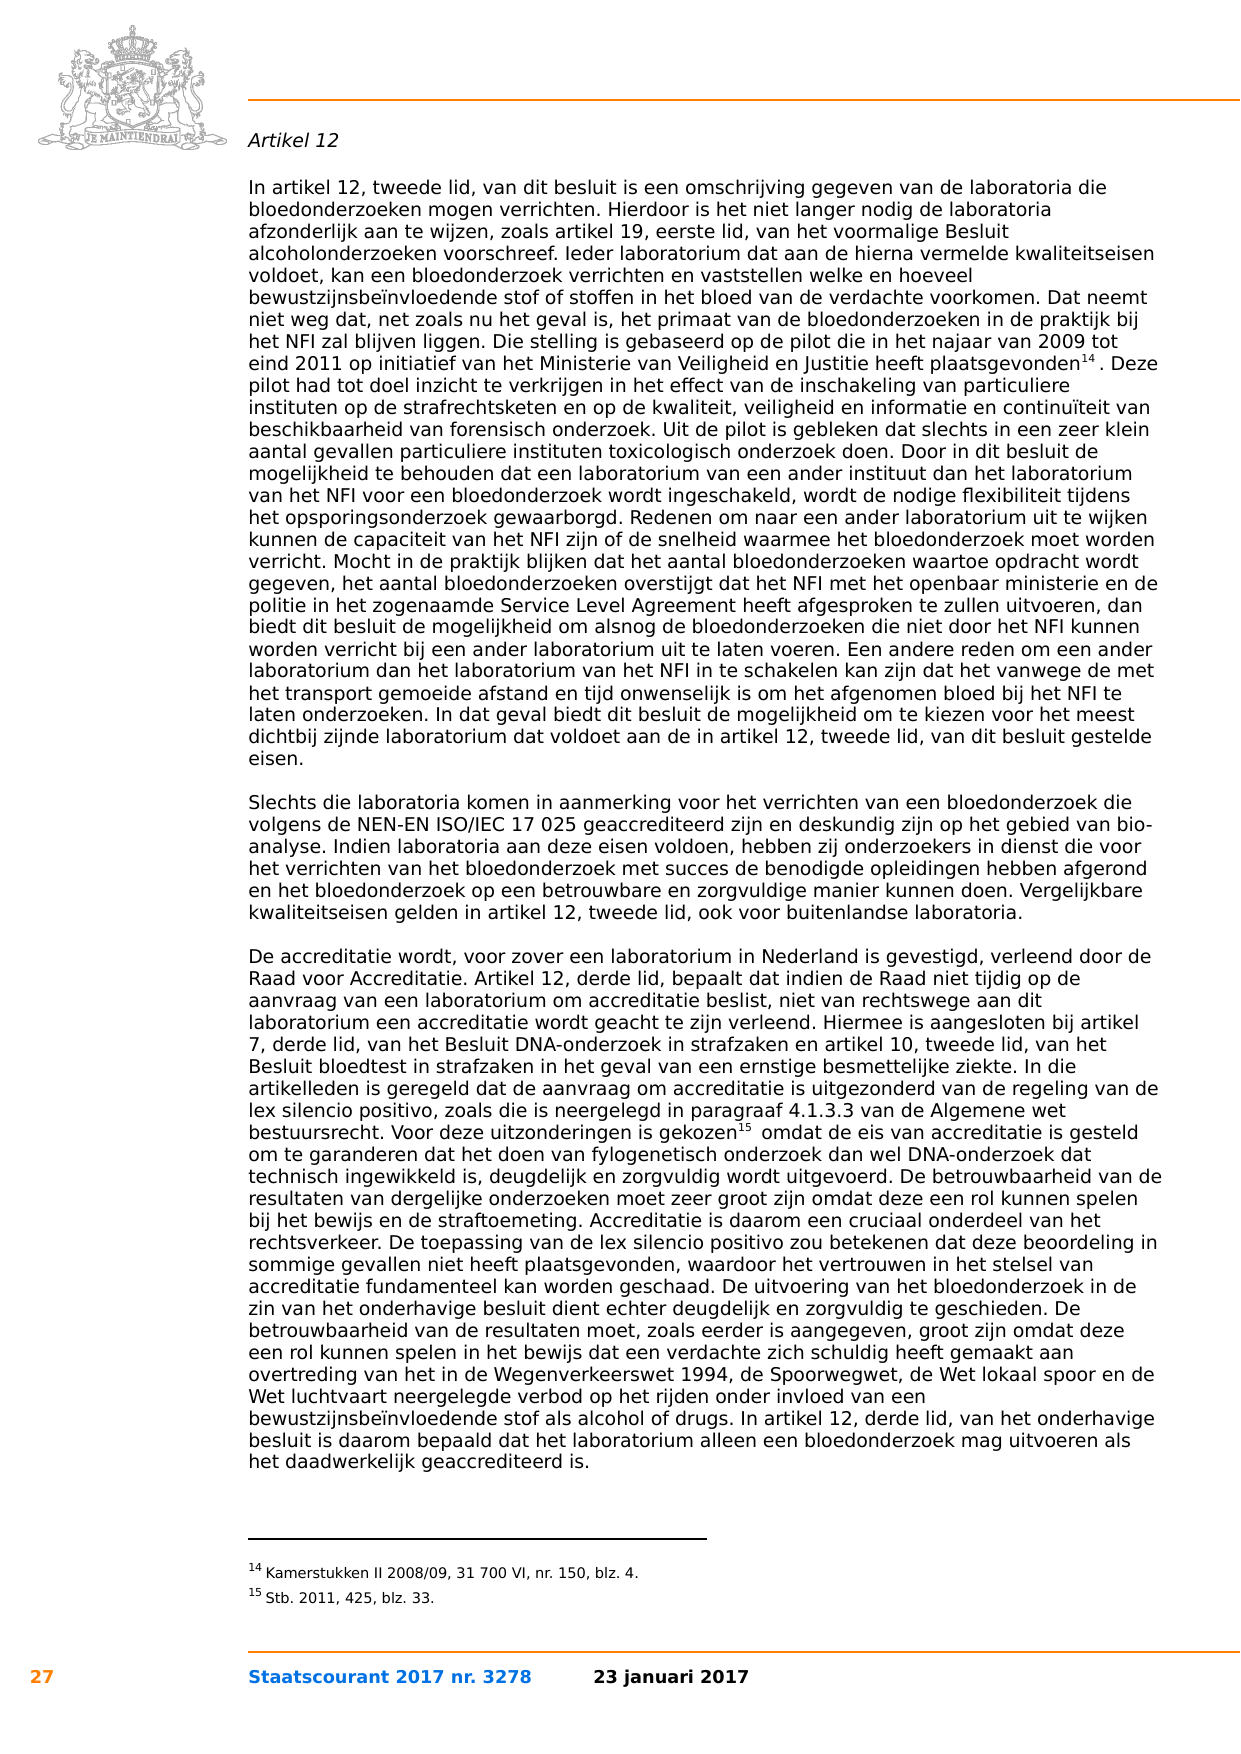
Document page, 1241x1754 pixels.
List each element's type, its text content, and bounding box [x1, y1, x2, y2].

text In artikel 12, tweede lid, van dit besluit is een omschrijving gegeven van de laboratoria die bloedonderzoeken mogen verrichten. Hierdoor is het niet langer nodig de laboratoria afzonderlijk aan te wijzen, zoals artikel 19, eerste lid, van het voormalige Besluit alcoholonderzoeken voorschreef. Ieder laboratorium dat aan de hierna vermelde kwaliteitseisen voldoet, kan een bloedonderzoek verrichten en vaststellen welke en hoeveel bewustzijnsbeïnvloedende stof of stoffen in het bloed van de verdachte voorkomen. Dat neemt niet weg dat, net zoals nu het geval is, het primaat van de bloedonderzoeken in de praktijk bij het NFI zal blijven liggen. Die stelling is gebaseerd op de pilot die in het najaar van 2009 tot eind 2011 op initiatief van het Ministerie van Veiligheid en Justitie heeft plaatsgevonden. Deze pilot had tot doel inzicht te verkrijgen in het effect van de inschakeling van particuliere instituten op de strafrechtsketen en op de kwaliteit, veiligheid en informatie en continuïteit van beschikbaarheid van forensisch onderzoek. Uit de pilot is gebleken dat slechts in een zeer klein aantal gevallen particuliere instituten toxicologisch onderzoek doen. Door in dit besluit de mogelijkheid te behouden dat een laboratorium van een ander instituut dan het laboratorium van het NFI voor een bloedonderzoek wordt ingeschakeld, wordt de nodige flexibiliteit tijdens het opsporingsonderzoek gewaarborgd. Redenen om naar een ander laboratorium uit te wijken kunnen de capaciteit van het NFI zijn of de snelheid waarmee het bloedonderzoek moet worden verricht. Mocht in de praktijk blijken dat het aantal bloedonderzoeken waartoe opdracht wordt gegeven, het aantal bloedonderzoeken overstijgt dat het NFI met het openbaar ministerie en de politie in het zogenaamde Service Level Agreement heeft afgesproken te zullen uitvoeren, dan biedt dit besluit de mogelijkheid om alsnog de bloedonderzoeken die niet door het NFI kunnen worden verricht bij een ander laboratorium uit te laten voeren. Een andere reden om een ander laboratorium dan het laboratorium van het NFI in te schakelen kan zijn dat het vanwege de met het transport gemoeide afstand en tijd onwenselijk is om het afgenomen bloed bij het NFI te laten onderzoeken. In dat geval biedt dit besluit de mogelijkheid om te kiezen voor het meest dichtbij zijnde laboratorium dat voldoet aan de in artikel 12, tweede lid, van dit besluit gestelde eisen. [248, 177, 1163, 770]
text Stb. 2011, 425, blz. 33. [248, 1586, 1163, 1608]
subtitle Artikel 12 [248, 130, 1163, 152]
text Kamerstukken II 2008/09, 31 700 VI, nr. 150, blz. 4. [248, 1561, 1163, 1583]
text Slechts die laboratoria komen in aanmerking voor het verrichten van een bloedonderzoek die volgens de NEN-EN ISO/IEC 17 025 geaccrediteerd zijn en deskundig zijn op het gebied van bio-analyse. Indien laboratoria aan deze eisen voldoen, hebben zij onderzoekers in dienst die voor het verrichten van het bloedonderzoek met succes de benodigde opleidingen hebben afgerond en het bloedonderzoek op een betrouwbare en zorgvuldige manier kunnen doen. Vergelijkbare kwaliteitseisen gelden in artikel 12, tweede lid, ook voor buitenlandse laboratoria. [248, 792, 1163, 924]
text De accreditatie wordt, voor zover een laboratorium in Nederland is gevestigd, verleend door de Raad voor Accreditatie. Artikel 12, derde lid, bepaalt dat indien de Raad niet tijdig op de aanvraag van een laboratorium om accreditatie beslist, niet van rechtswege aan dit laboratorium een accreditatie wordt geacht te zijn verleend. Hiermee is aangesloten bij artikel 7, derde lid, van het Besluit DNA-onderzoek in strafzaken en artikel 10, tweede lid, van het Besluit bloedtest in strafzaken in het geval van een ernstige besmettelijke ziekte. In die artikelleden is geregeld dat de aanvraag om accreditatie is uitgezonderd van de regeling van de lex silencio positivo, zoals die is neergelegd in paragraaf 4.1.3.3 van de Algemene wet bestuursrecht. Voor deze uitzonderingen is gekozen omdat de eis van accreditatie is gesteld om te garanderen dat het doen van fylogenetisch onderzoek dan wel DNA-onderzoek dat technisch ingewikkeld is, deugdelijk en zorgvuldig wordt uitgevoerd. De betrouwbaarheid van de resultaten van dergelijke onderzoeken moet zeer groot zijn omdat deze een rol kunnen spelen bij het bewijs en de straftoemeting. Accreditatie is daarom een cruciaal onderdeel van het rechtsverkeer. De toepassing van de lex silencio positivo zou betekenen dat deze beoordeling in sommige gevallen niet heeft plaatsgevonden, waardoor het vertrouwen in het stelsel van accreditatie fundamenteel kan worden geschaad. De uitvoering van het bloedonderzoek in de zin van het onderhavige besluit dient echter deugdelijk en zorgvuldig te geschieden. De betrouwbaarheid van de resultaten moet, zoals eerder is aangegeven, groot zijn omdat deze een rol kunnen spelen in het bewijs dat een verdachte zich schuldig heeft gemaakt aan overtreding van het in de Wegenverkeerswet 1994, de Spoorwegwet, de Wet lokaal spoor en de Wet luchtvaart neergelegde verbod op het rijden onder invloed van een bewustzijnsbeïnvloedende stof als alcohol of drugs. In artikel 12, derde lid, van het onderhavige besluit is daarom bepaald dat het laboratorium alleen een bloedonderzoek mag uitvoeren als het daadwerkelijk geaccrediteerd is. [248, 946, 1163, 1473]
picture [38, 25, 227, 150]
